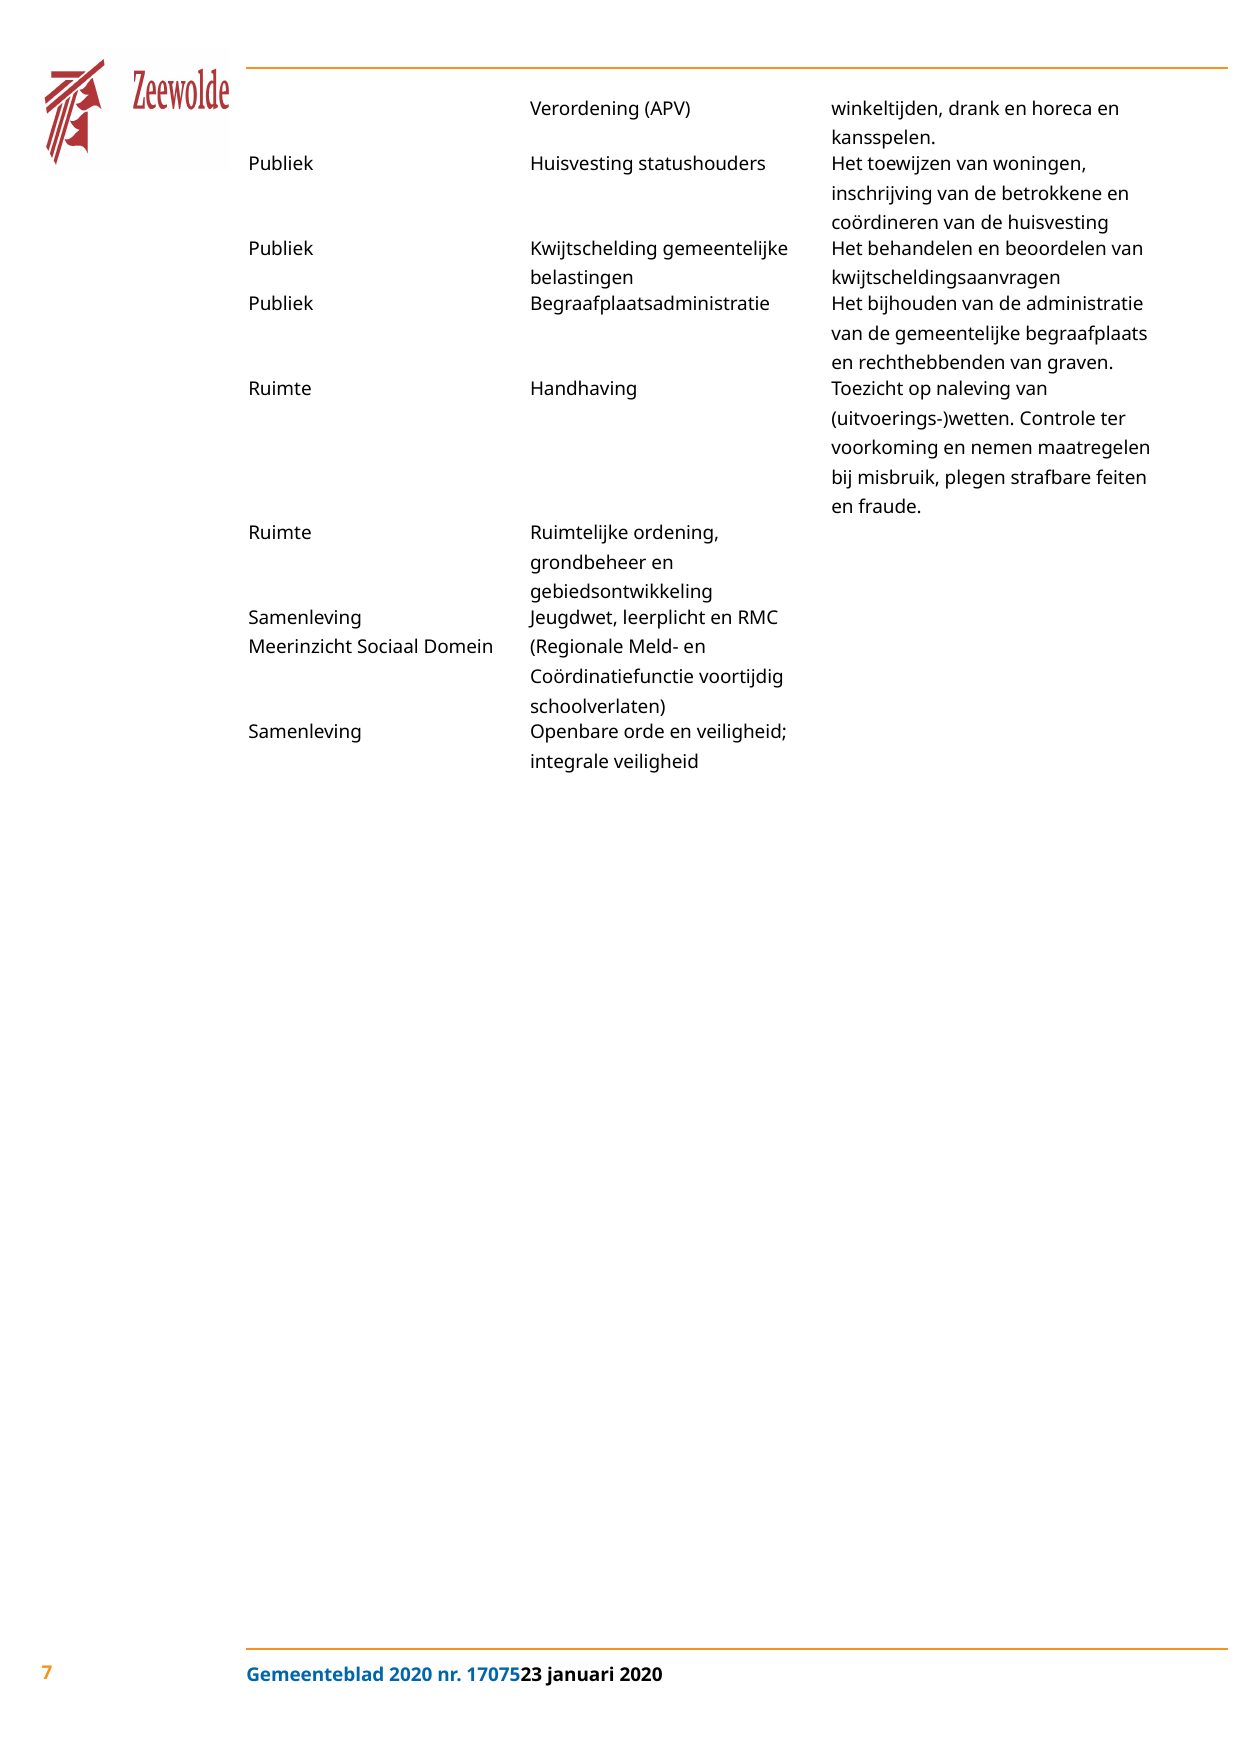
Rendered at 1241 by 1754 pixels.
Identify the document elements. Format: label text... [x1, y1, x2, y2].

table_cell Verordening (APV) [530, 95, 831, 150]
table_cell Ruimte [248, 519, 530, 604]
table_cell Jeugdwet, leerplicht en RMC (Regionale Meld- en Coördinatiefunctie voortijdig schoolverlaten) [530, 604, 831, 719]
table_cell [248, 95, 530, 150]
table_cell Publiek [248, 150, 530, 235]
table_cell Het toewijzen van woningen, inschrijving van de betrokkene en coördineren van de huisvesting [831, 150, 1152, 235]
table_cell Ruimte [248, 375, 530, 519]
table_cell Huisvesting statushouders [530, 150, 831, 235]
table_cell Samenleving Meerinzicht Sociaal Domein [248, 604, 530, 719]
table_cell Openbare orde en veiligheid; integrale veiligheid [530, 719, 831, 774]
table_cell Toezicht op naleving van (uitvoerings-)wetten. Controle ter voorkoming en nemen maatregelen bij misbruik, plegen strafbare feiten en fraude. [831, 375, 1152, 519]
table_cell Publiek [248, 290, 530, 375]
table_cell [831, 719, 1152, 774]
table_cell Begraafplaatsadministratie [530, 290, 831, 375]
table_cell [831, 519, 1152, 604]
table_cell Kwijtschelding gemeentelijke belastingen [530, 235, 831, 290]
table_cell [831, 604, 1152, 719]
table_cell Het bijhouden van de administratie van de gemeentelijke begraafplaats en rechthebbenden van graven. [831, 290, 1152, 375]
table_cell Publiek [248, 235, 530, 290]
table_cell Ruimtelijke ordening, grondbeheer en gebiedsontwikkeling [530, 519, 831, 604]
table_cell winkeltijden, drank en horeca en kansspelen. [831, 95, 1152, 150]
table_cell Het behandelen en beoordelen van kwijtscheldingsaanvragen [831, 235, 1152, 290]
table_cell Handhaving [530, 375, 831, 519]
picture [41, 47, 231, 172]
table_cell Samenleving [248, 719, 530, 774]
